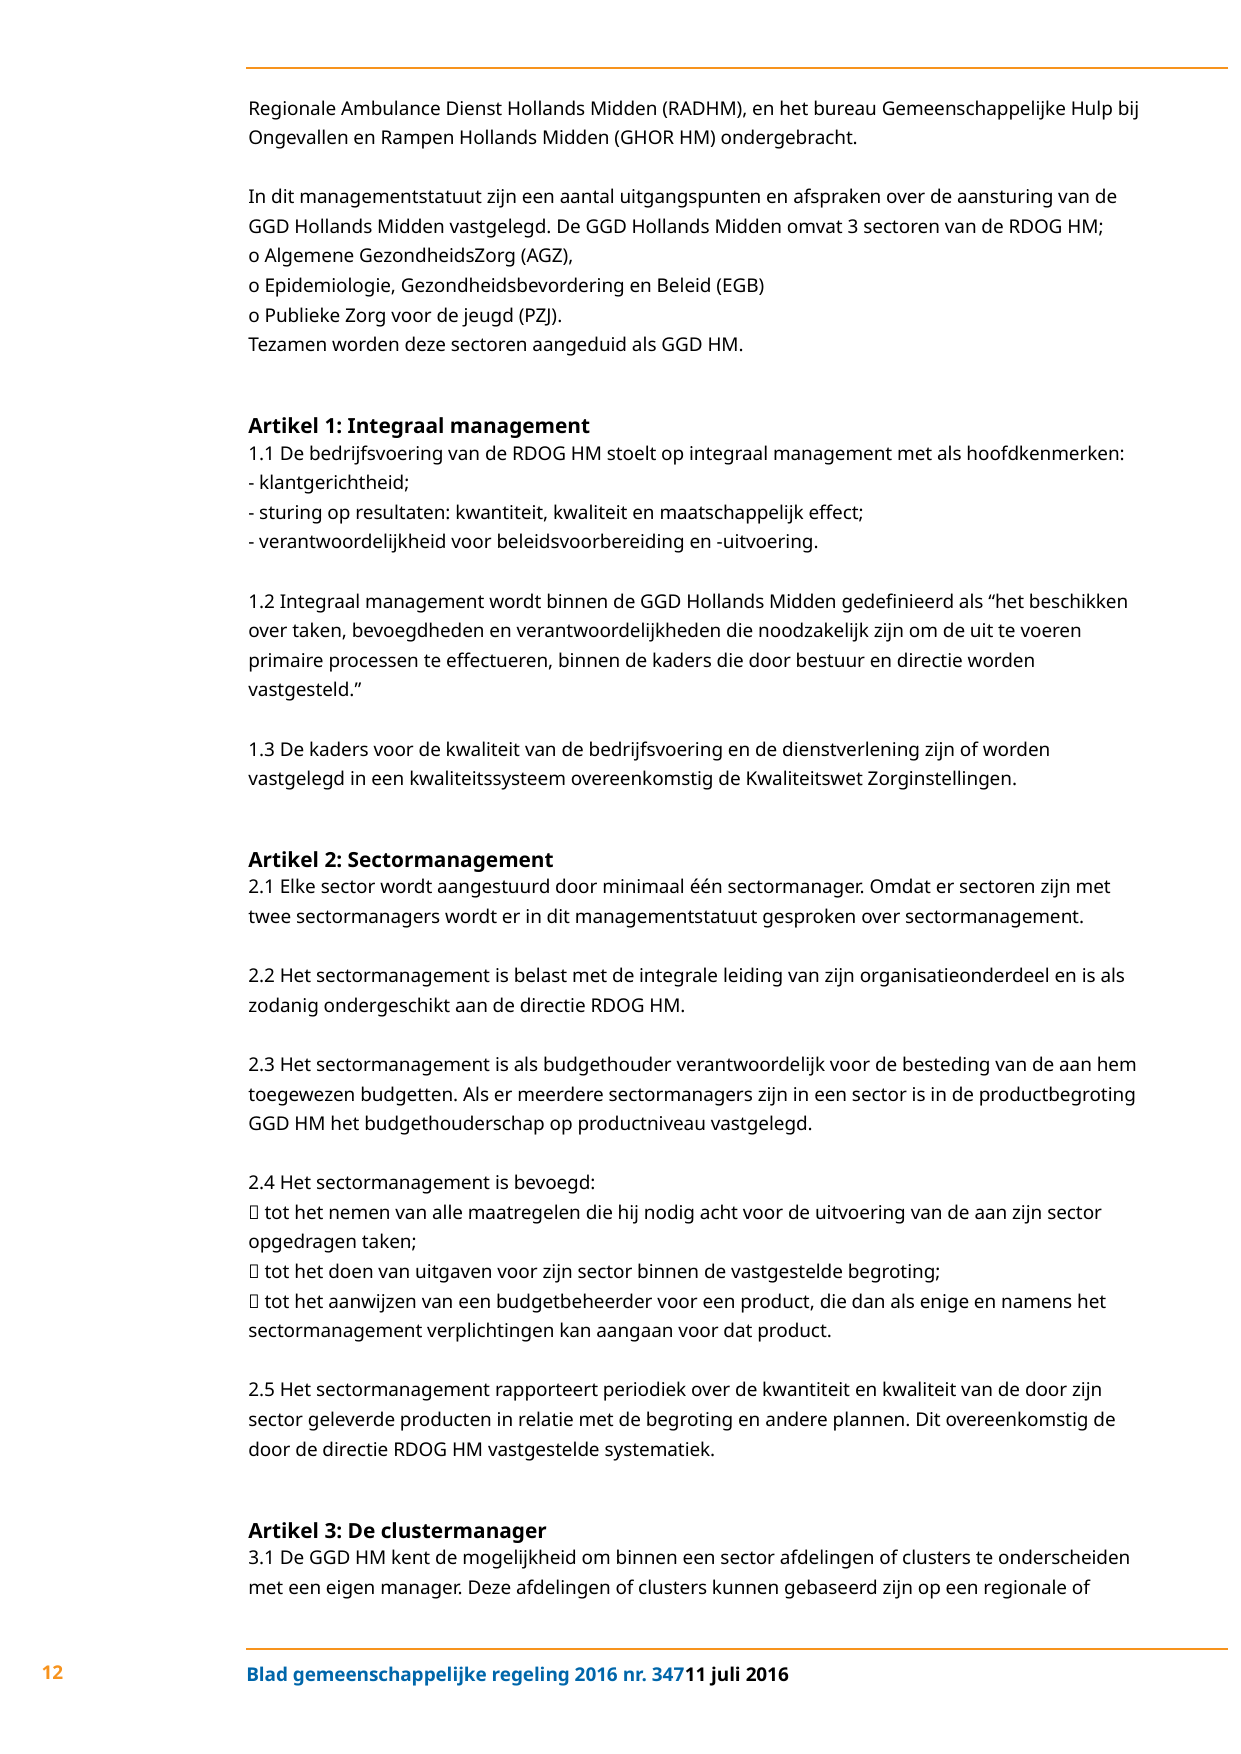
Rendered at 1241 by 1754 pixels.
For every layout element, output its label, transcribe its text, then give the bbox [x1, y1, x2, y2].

text 3.1 De GGD HM kent de mogelijkheid om binnen een sector afdelingen of clusters te onderscheiden met een eigen manager. Deze afdelingen of clusters kunnen gebaseerd zijn op een regionale of [248, 1544, 1152, 1599]
text Artikel 3: De clustermanager [248, 1516, 1152, 1544]
text Tezamen worden deze sectoren aangeduid als GGD HM. [248, 331, 1152, 357]
text Artikel 2: Sectormanagement [248, 845, 1152, 874]
text 1.3 De kaders voor de kwaliteit van de bedrijfsvoering en de dienstverlening zijn of worden vastgelegd in een kwaliteitssysteem overeenkomstig de Kwaliteitswet Zorginstellingen. [248, 736, 1152, 791]
text o Epidemiologie, Gezondheidsbevordering en Beleid (EGB) [248, 272, 1152, 298]
text  tot het doen van uitgaven voor zijn sector binnen de vastgestelde begroting; [248, 1258, 1152, 1284]
text  tot het aanwijzen van een budgetbeheerder voor een product, die dan als enige en namens het sectormanagement verplichtingen kan aangaan voor dat product. [248, 1288, 1152, 1343]
text 1.2 Integraal management wordt binnen de GGD Hollands Midden gedefinieerd als “het beschikken over taken, bevoegdheden en verantwoordelijkheden die noodzakelijk zijn om de uit te voeren primaire processen te effectueren, binnen de kaders die door bestuur en directie worden vastgesteld.” [248, 588, 1152, 702]
text 2.4 Het sectormanagement is bevoegd: [248, 1169, 1152, 1195]
text o Algemene GezondheidsZorg (AGZ), [248, 243, 1152, 268]
picture [41, 47, 231, 172]
text Artikel 1: Integraal management [248, 411, 1152, 440]
text  tot het nemen van alle maatregelen die hij nodig acht voor de uitvoering van de aan zijn sector opgedragen taken; [248, 1199, 1152, 1254]
text - klantgerichtheid; [248, 469, 1152, 495]
text In dit managementstatuut zijn een aantal uitgangspunten en afspraken over de aansturing van de GGD Hollands Midden vastgelegd. De GGD Hollands Midden omvat 3 sectoren van de RDOG HM; [248, 183, 1152, 239]
text - verantwoordelijkheid voor beleidsvoorbereiding en -uitvoering. [248, 529, 1152, 554]
text 2.1 Elke sector wordt aangestuurd door minimaal één sectormanager. Omdat er sectoren zijn met twee sectormanagers wordt er in dit managementstatuut gesproken over sectormanagement. [248, 874, 1152, 929]
text 1.1 De bedrijfsvoering van de RDOG HM stoelt op integraal management met als hoofdkenmerken: [248, 440, 1152, 466]
text 2.5 Het sectormanagement rapporteert periodiek over de kwantiteit en kwaliteit van de door zijn sector geleverde producten in relatie met de begroting en andere plannen. Dit overeenkomstig de door de directie RDOG HM vastgestelde systematiek. [248, 1377, 1152, 1462]
text 2.2 Het sectormanagement is belast met de integrale leiding van zijn organisatieonderdeel en is als zodanig ondergeschikt aan de directie RDOG HM. [248, 962, 1152, 1018]
text o Publieke Zorg voor de jeugd (PZJ). [248, 302, 1152, 328]
text - sturing op resultaten: kwantiteit, kwaliteit en maatschappelijk effect; [248, 499, 1152, 525]
text Regionale Ambulance Dienst Hollands Midden (RADHM), en het bureau Gemeenschappelijke Hulp bij Ongevallen en Rampen Hollands Midden (GHOR HM) ondergebracht. [248, 95, 1152, 150]
text 2.3 Het sectormanagement is als budgethouder verantwoordelijk voor de besteding van de aan hem toegewezen budgetten. Als er meerdere sectormanagers zijn in een sector is in de productbegroting GGD HM het budgethouderschap op productniveau vastgelegd. [248, 1051, 1152, 1136]
